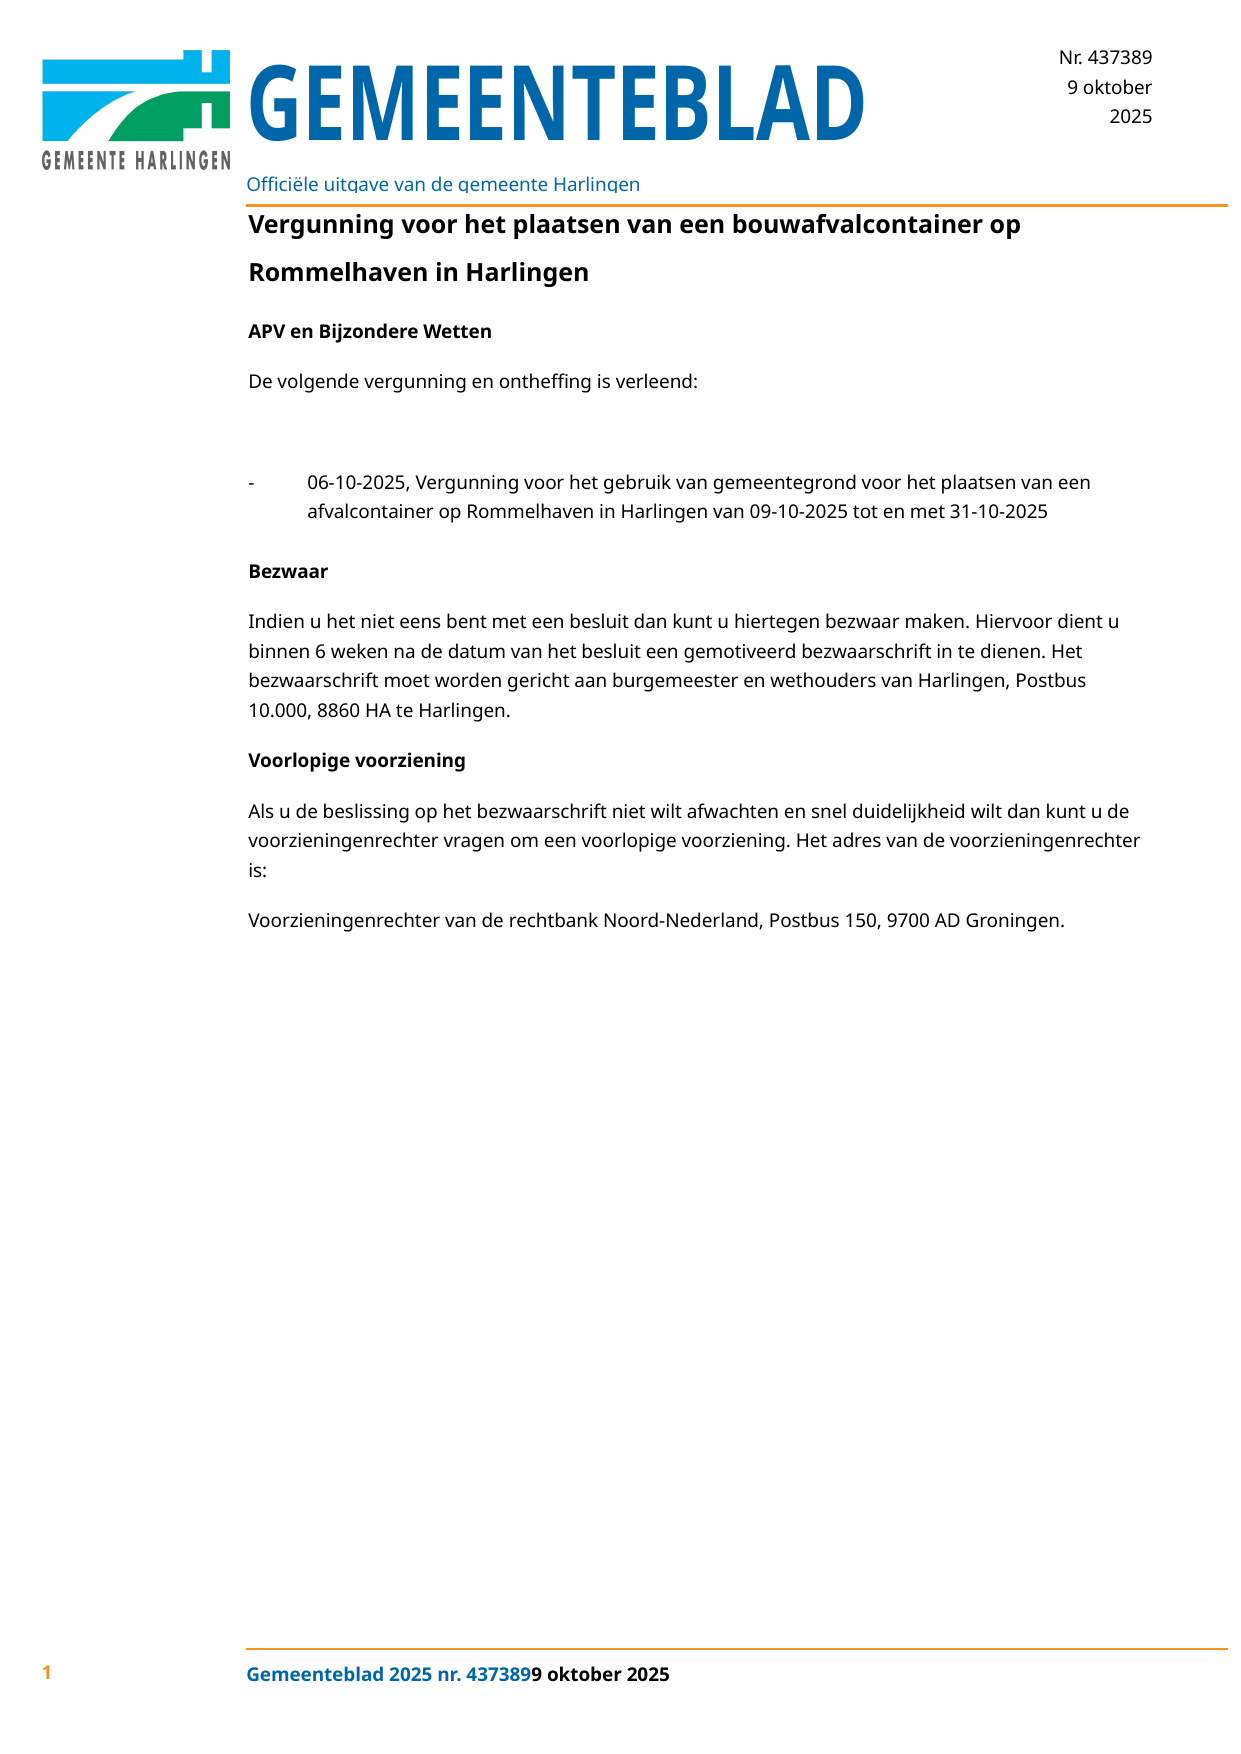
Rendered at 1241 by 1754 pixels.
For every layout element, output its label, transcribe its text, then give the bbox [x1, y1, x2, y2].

text Als u de beslissing op het bezwaarschrift niet wilt afwachten en snel duidelijkheid wilt dan kunt u de voorzieningenrechter vragen om een voorlopige voorziening. Het adres van de voorzieningenrechter is: [248, 798, 1152, 883]
text Vergunning voor het plaatsen van een bouwafvalcontainer op Rommelhaven in Harlingen [248, 207, 1152, 288]
text Voorzieningenrechter van de rechtbank Noord-Nederland, Postbus 150, 9700 AD Groningen. [248, 907, 1152, 933]
text APV en Bijzondere Wetten [248, 318, 1152, 344]
text De volgende vergunning en ontheffing is verleend: [248, 368, 1152, 394]
text Voorlopige voorziening [248, 747, 1152, 773]
picture [41, 47, 231, 172]
list 06-10-2025, Vergunning voor het gebruik van gemeentegrond voor het plaatsen van een afvalcontainer op Rommelhaven in Harlingen van 09-10-2025 tot en met 31-10-2025 [248, 469, 1152, 524]
text Bezwaar [248, 558, 1152, 584]
text Indien u het niet eens bent met een besluit dan kunt u hiertegen bezwaar maken. Hiervoor dient u binnen 6 weken na de datum van het besluit een gemotiveerd bezwaarschrift in te dienen. Het bezwaarschrift moet worden gericht aan burgemeester en wethouders van Harlingen, Postbus 10.000, 8860 HA te Harlingen. [248, 608, 1152, 723]
